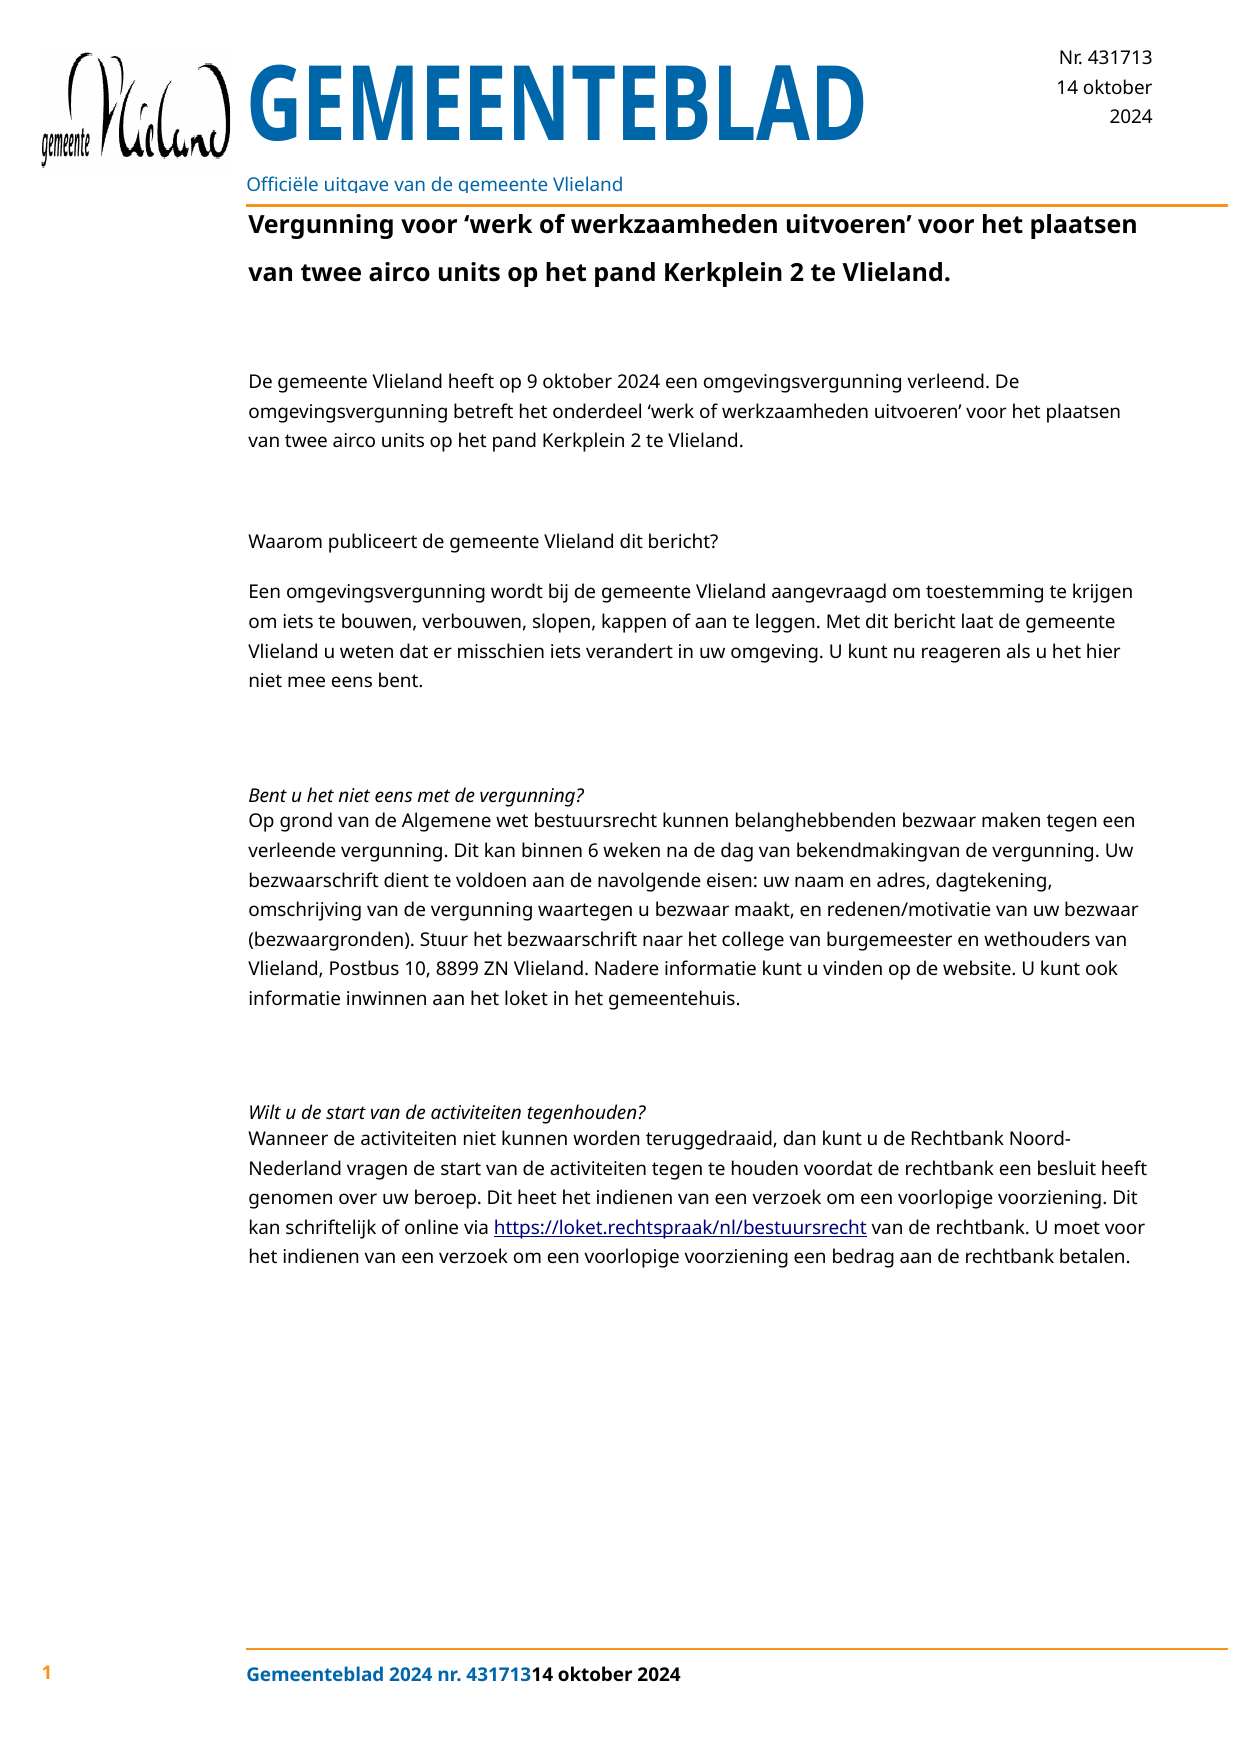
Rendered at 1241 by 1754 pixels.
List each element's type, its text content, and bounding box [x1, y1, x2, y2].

text Op grond van de Algemene wet bestuursrecht kunnen belanghebbenden bezwaar maken tegen een verleende vergunning. Dit kan binnen 6 weken na de dag van bekendmakingvan de vergunning. Uw bezwaarschrift dient te voldoen aan de navolgende eisen: uw naam en adres, dagtekening, omschrijving van de vergunning waartegen u bezwaar maakt, en redenen/motivatie van uw bezwaar (bezwaargronden). Stuur het bezwaarschrift naar het college van burgemeester en wethouders van Vlieland, Postbus 10, 8899 ZN Vlieland. Nadere informatie kunt u vinden op de website. U kunt ook informatie inwinnen aan het loket in het gemeentehuis. [248, 808, 1152, 1011]
text Wanneer de activiteiten niet kunnen worden teruggedraaid, dan kunt u de Rechtbank Noord-Nederland vragen de start van de activiteiten tegen te houden voordat de rechtbank een besluit heeft genomen over uw beroep. Dit heet het indienen van een verzoek om een voorlopige voorziening. Dit kan schriftelijk of online via https://loket.rechtspraak/nl/bestuursrecht van de rechtbank. U moet voor het indienen van een verzoek om een voorlopige voorziening een bedrag aan de rechtbank betalen. [248, 1125, 1152, 1269]
text Waarom publiceert de gemeente Vlieland dit bericht? [248, 528, 1152, 554]
text Bent u het niet eens met de vergunning? [248, 782, 1152, 808]
text Vergunning voor ‘werk of werkzaamheden uitvoeren’ voor het plaatsen van twee airco units op het pand Kerkplein 2 te Vlieland. [248, 207, 1152, 288]
text De gemeente Vlieland heeft op 9 oktober 2024 een omgevingsvergunning verleend. De omgevingsvergunning betreft het onderdeel ‘werk of werkzaamheden uitvoeren’ voor het plaatsen van twee airco units op het pand Kerkplein 2 te Vlieland. [248, 368, 1152, 453]
text Een omgevingsvergunning wordt bij de gemeente Vlieland aangevraagd om toestemming te krijgen om iets te bouwen, verbouwen, slopen, kappen of aan te leggen. Met dit bericht laat de gemeente Vlieland u weten dat er misschien iets verandert in uw omgeving. U kunt nu reageren als u het hier niet mee eens bent. [248, 579, 1152, 693]
text Wilt u de start van de activiteiten tegenhouden? [248, 1099, 1152, 1125]
picture [41, 47, 231, 172]
